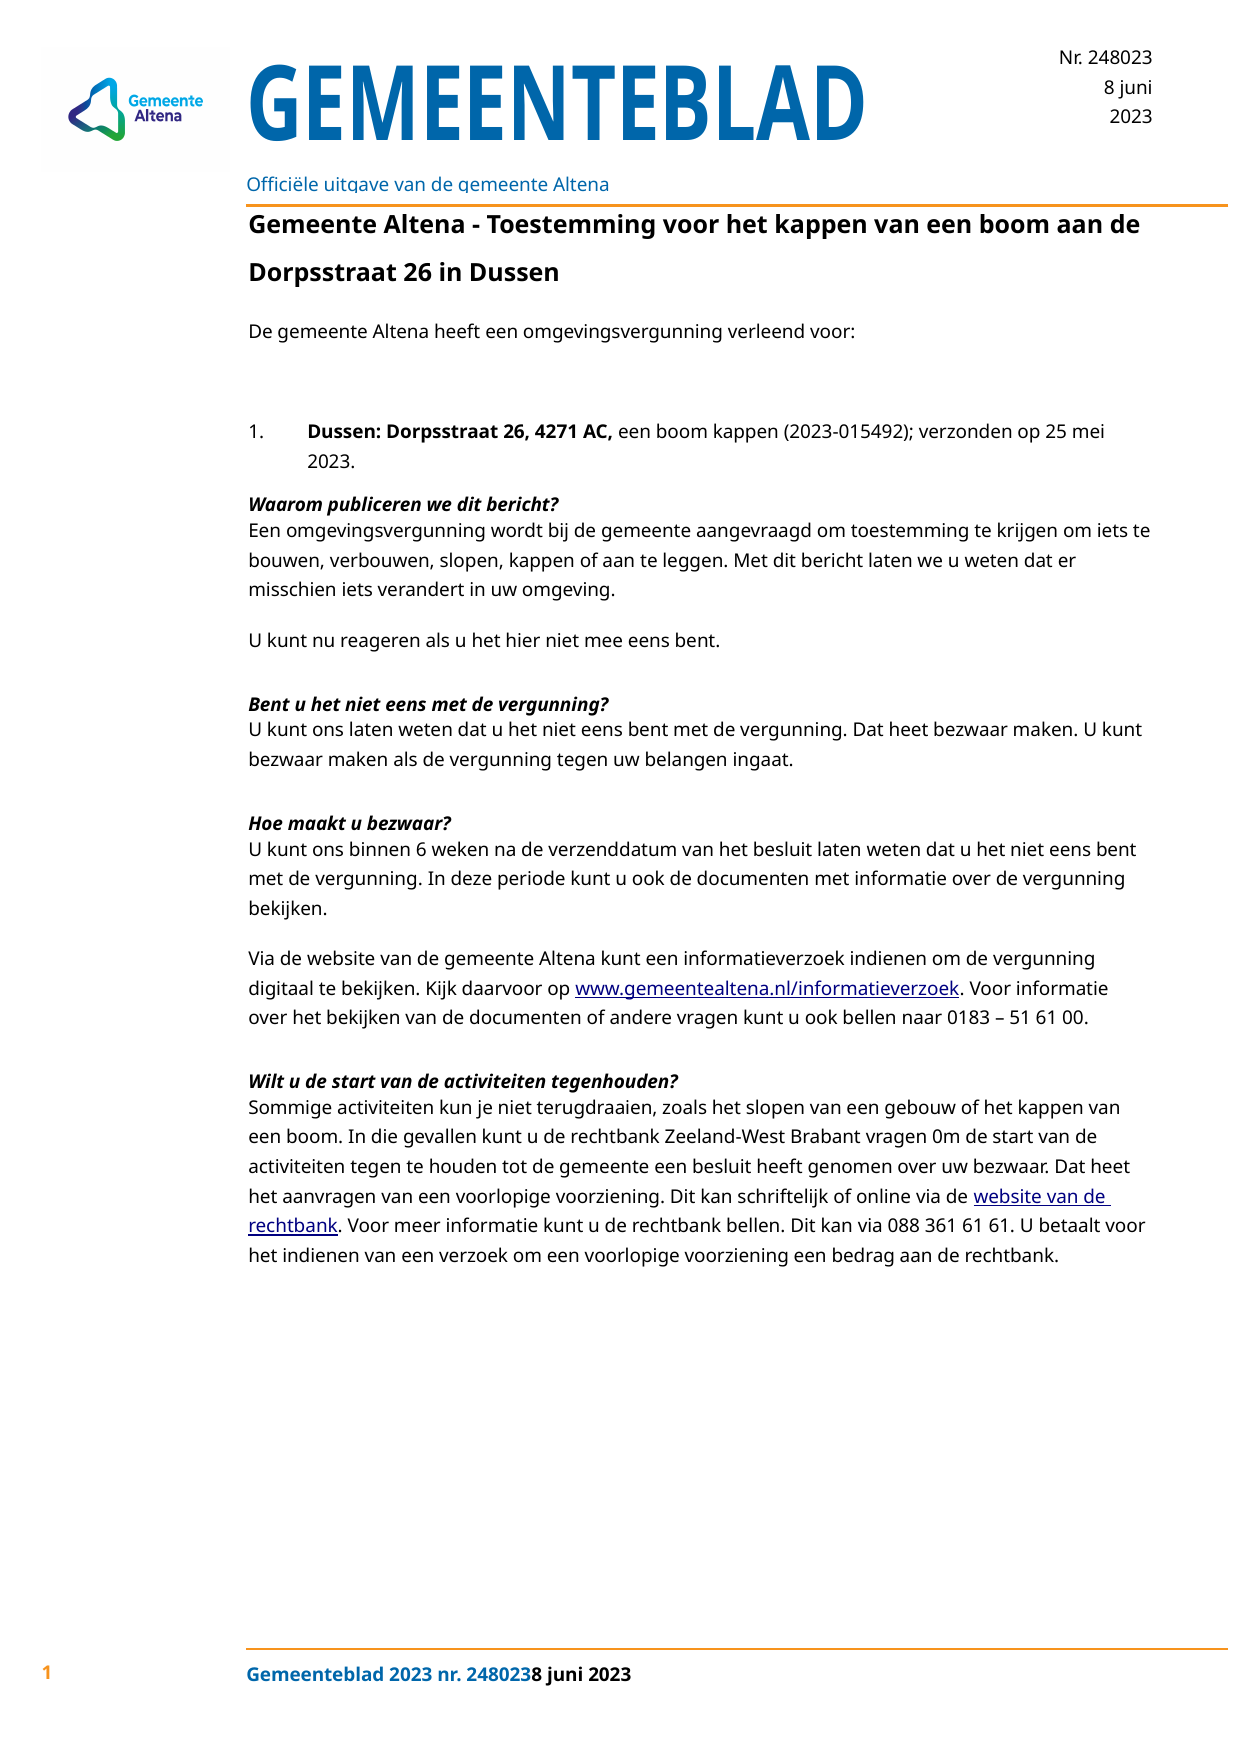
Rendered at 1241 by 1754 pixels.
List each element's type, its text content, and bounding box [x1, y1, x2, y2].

picture [41, 47, 231, 172]
text U kunt ons laten weten dat u het niet eens bent met de vergunning. Dat heet bezwaar maken. U kunt bezwaar maken als de vergunning tegen uw belangen ingaat. [248, 716, 1152, 772]
text U kunt nu reageren als u het hier niet mee eens bent. [248, 627, 1152, 652]
text Hoe maakt u bezwaar? [248, 810, 1152, 836]
text De gemeente Altena heeft een omgevingsvergunning verleend voor: [248, 318, 1152, 344]
text Waarom publiceren we dit bericht? [248, 491, 1152, 517]
text Gemeente Altena - Toestemming voor het kappen van een boom aan de Dorpsstraat 26 in Dussen [248, 207, 1152, 288]
text Een omgevingsvergunning wordt bij de gemeente aangevraagd om toestemming te krijgen om iets te bouwen, verbouwen, slopen, kappen of aan te leggen. Met dit bericht laten we u weten dat er misschien iets verandert in uw omgeving. [248, 517, 1152, 602]
text Sommige activiteiten kun je niet terugdraaien, zoals het slopen van een gebouw of het kappen van een boom. In die gevallen kunt u de rechtbank Zeeland-West Brabant vragen 0m de start van de activiteiten tegen te houden tot de gemeente een besluit heeft genomen over uw bezwaar. Dat heet het aanvragen van een voorlopige voorziening. Dit kan schriftelijk of online via de website van de rechtbank. Voor meer informatie kunt u de rechtbank bellen. Dit kan via 088 361 61 61. U betaalt voor het indienen van een verzoek om een voorlopige voorziening een bedrag aan de rechtbank. [248, 1094, 1152, 1268]
list Dussen: Dorpsstraat 26, 4271 AC, een boom kappen (2023-015492); verzonden op 25 mei 2023. [248, 419, 1152, 474]
text Bent u het niet eens met de vergunning? [248, 691, 1152, 716]
text U kunt ons binnen 6 weken na de verzenddatum van het besluit laten weten dat u het niet eens bent met de vergunning. In deze periode kunt u ook de documenten met informatie over de vergunning bekijken. [248, 836, 1152, 921]
text Via de website van de gemeente Altena kunt een informatieverzoek indienen om de vergunning digitaal te bekijken. Kijk daarvoor op www.gemeentealtena.nl/informatieverzoek. Voor informatie over het bekijken van de documenten of andere vragen kunt u ook bellen naar 0183 – 51 61 00. [248, 945, 1152, 1030]
text Wilt u de start van de activiteiten tegenhouden? [248, 1068, 1152, 1094]
